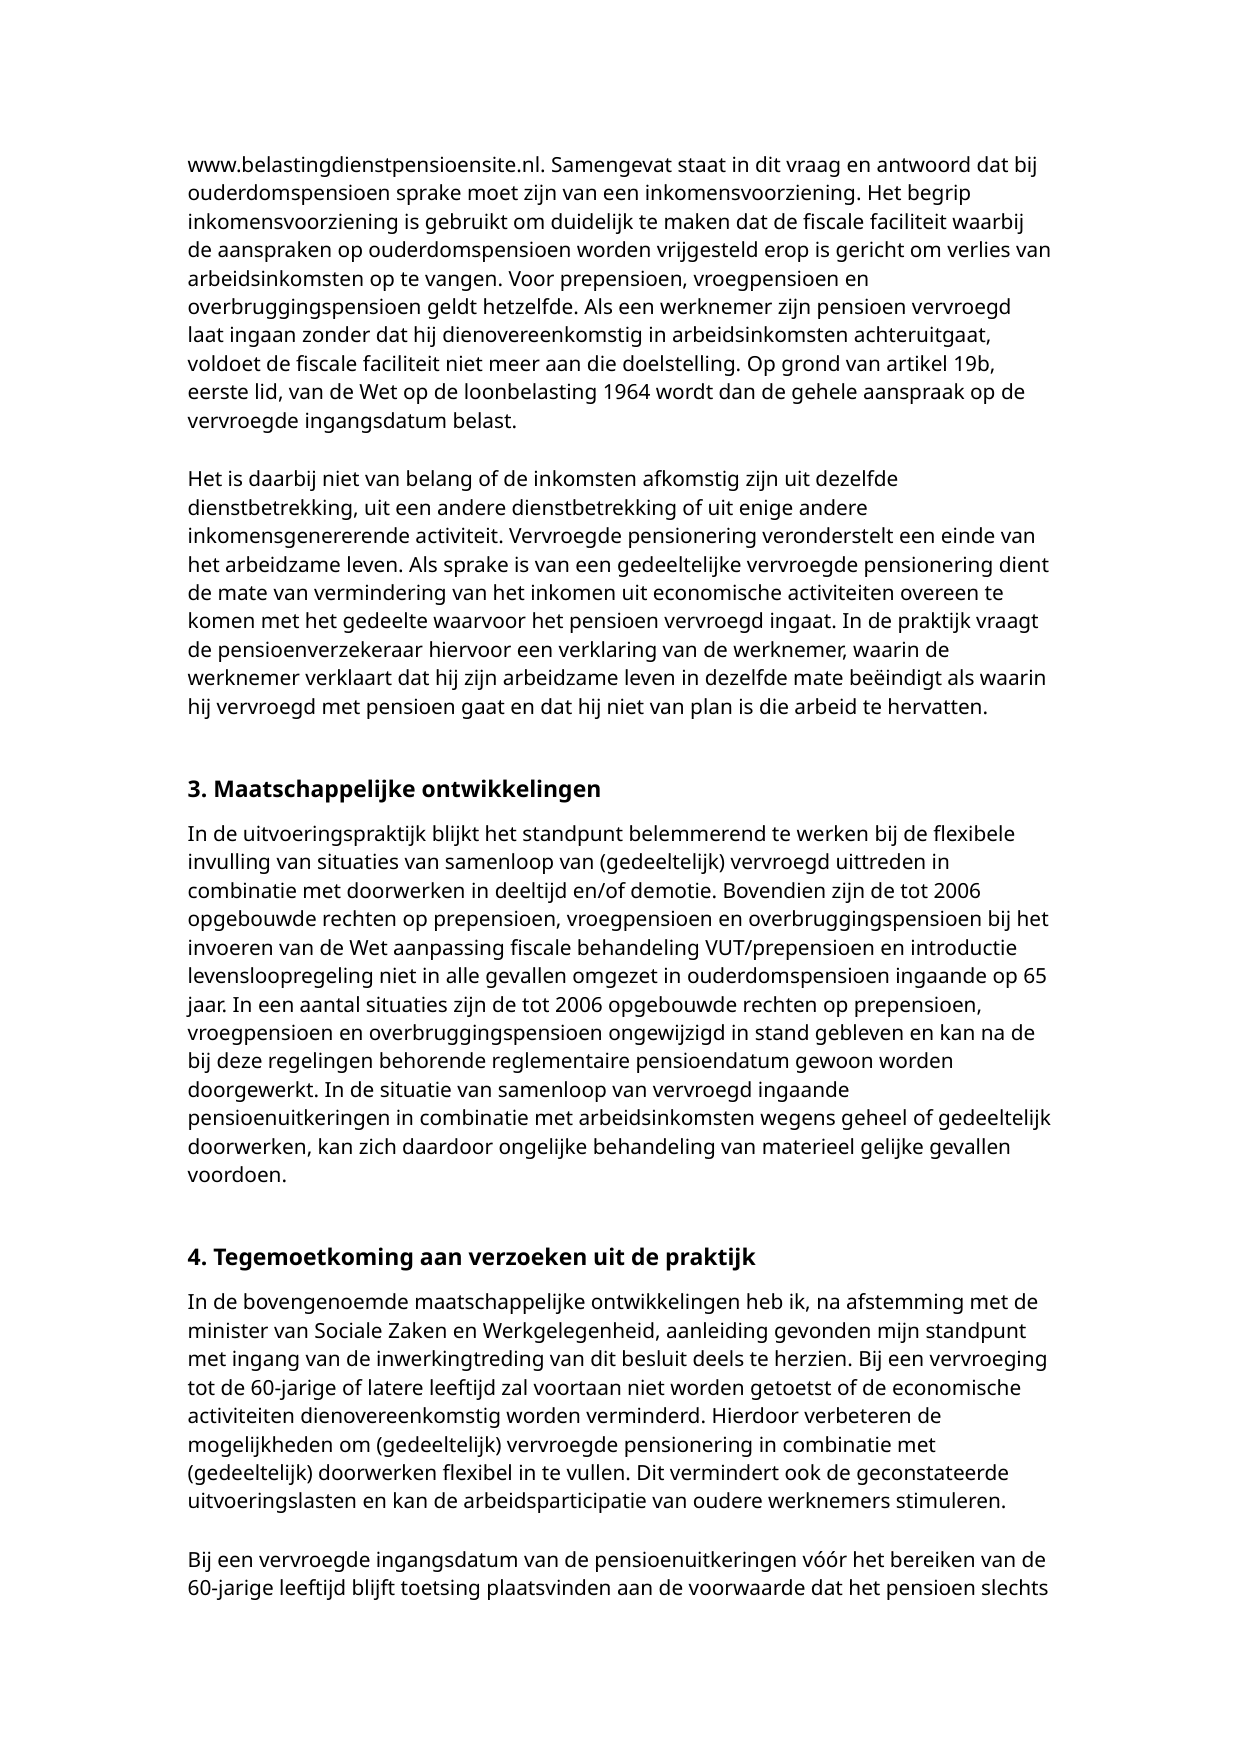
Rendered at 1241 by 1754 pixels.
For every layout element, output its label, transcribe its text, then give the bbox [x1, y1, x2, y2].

text In de bovengenoemde maatschappelijke ontwikkelingen heb ik, na afstemming met de minister van Sociale Zaken en Werkgelegenheid, aanleiding gevonden mijn standpunt met ingang van de inwerkingtreding van dit besluit deels te herzien. Bij een vervroeging tot de 60-jarige of latere leeftijd zal voortaan niet worden getoetst of de economische activiteiten dienovereenkomstig worden verminderd. Hierdoor verbeteren de mogelijkheden om (gedeeltelijk) vervroegde pensionering in combinatie met (gedeeltelijk) doorwerken flexibel in te vullen. Dit vermindert ook de geconstateerde uitvoeringslasten en kan de arbeidsparticipatie van oudere werknemers stimuleren. [187, 1287, 1053, 1515]
text Het is daarbij niet van belang of de inkomsten afkomstig zijn uit dezelfde dienstbetrekking, uit een andere dienstbetrekking of uit enige andere inkomensgenererende activiteit. Vervroegde pensionering veronderstelt een einde van het arbeidzame leven. Als sprake is van een gedeeltelijke vervroegde pensionering dient de mate van vermindering van het inkomen uit economische activiteiten overeen te komen met het gedeelte waarvoor het pensioen vervroegd ingaat. In de praktijk vraagt de pensioenverzekeraar hiervoor een verklaring van de werknemer, waarin de werknemer verklaart dat hij zijn arbeidzame leven in dezelfde mate beëindigt als waarin hij vervroegd met pensioen gaat en dat hij niet van plan is die arbeid te hervatten. [187, 464, 1053, 720]
text Bij een vervroegde ingangsdatum van de pensioenuitkeringen vóór het bereiken van de 60-jarige leeftijd blijft toetsing plaatsvinden aan de voorwaarde dat het pensioen slechts [187, 1545, 1053, 1602]
subtitle 4. Tegemoetkoming aan verzoeken uit de praktijk [187, 1241, 1053, 1272]
text In de uitvoeringspraktijk blijkt het standpunt belemmerend te werken bij de flexibele invulling van situaties van samenloop van (gedeeltelijk) vervroegd uittreden in combinatie met doorwerken in deeltijd en/of demotie. Bovendien zijn de tot 2006 opgebouwde rechten op prepensioen, vroegpensioen en overbruggingspensioen bij het invoeren van de Wet aanpassing fiscale behandeling VUT/prepensioen en introductie levensloopregeling niet in alle gevallen omgezet in ouderdomspensioen ingaande op 65 jaar. In een aantal situaties zijn de tot 2006 opgebouwde rechten op prepensioen, vroegpensioen en overbruggingspensioen ongewijzigd in stand gebleven en kan na de bij deze regelingen behorende reglementaire pensioendatum gewoon worden doorgewerkt. In de situatie van samenloop van vervroegd ingaande pensioenuitkeringen in combinatie met arbeidsinkomsten wegens geheel of gedeeltelijk doorwerken, kan zich daardoor ongelijke behandeling van materieel gelijke gevallen voordoen. [187, 819, 1053, 1189]
subtitle 3. Maatschappelijke ontwikkelingen [187, 773, 1053, 804]
text www.belastingdienstpensioensite.nl. Samengevat staat in dit vraag en antwoord dat bij ouderdomspensioen sprake moet zijn van een inkomensvoorziening. Het begrip inkomensvoorziening is gebruikt om duidelijk te maken dat de fiscale faciliteit waarbij de aanspraken op ouderdomspensioen worden vrijgesteld erop is gericht om verlies van arbeidsinkomsten op te vangen. Voor prepensioen, vroegpensioen en overbruggingspensioen geldt hetzelfde. Als een werknemer zijn pensioen vervroegd laat ingaan zonder dat hij dienovereenkomstig in arbeidsinkomsten achteruitgaat, voldoet de fiscale faciliteit niet meer aan die doelstelling. Op grond van artikel 19b, eerste lid, van de Wet op de loonbelasting 1964 wordt dan de gehele aanspraak op de vervroegde ingangsdatum belast. [187, 150, 1053, 434]
